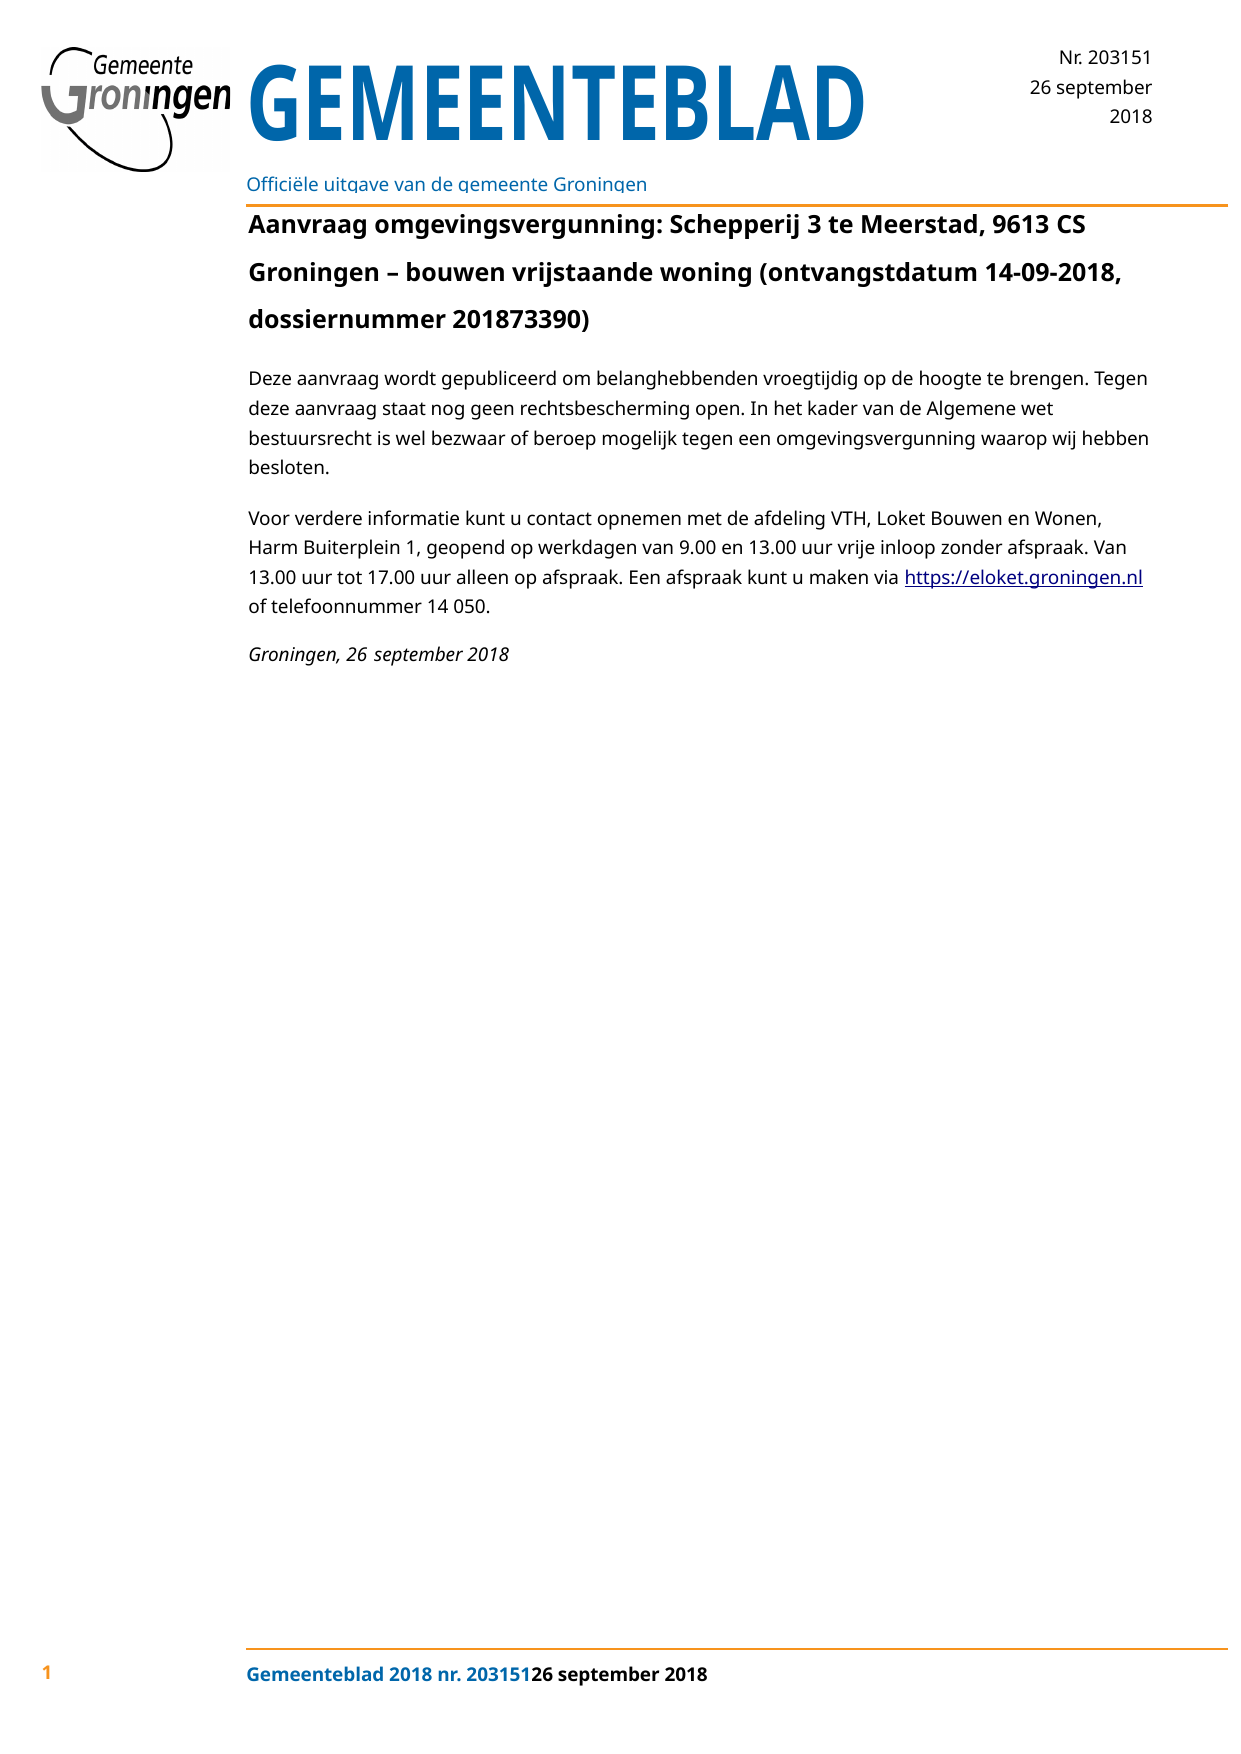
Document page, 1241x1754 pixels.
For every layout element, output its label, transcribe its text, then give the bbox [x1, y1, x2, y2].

picture [41, 47, 231, 172]
text Deze aanvraag wordt gepubliceerd om belanghebbenden vroegtijdig op de hoogte te brengen. Tegen deze aanvraag staat nog geen rechtsbescherming open. In het kader van de Algemene wet bestuursrecht is wel bezwaar of beroep mogelijk tegen een omgevingsvergunning waarop wij hebben besloten. [248, 366, 1152, 480]
text Voor verdere informatie kunt u contact opnemen met de afdeling VTH, Loket Bouwen en Wonen, Harm Buiterplein 1, geopend op werkdagen van 9.00 en 13.00 uur vrije inloop zonder afspraak. Van 13.00 uur tot 17.00 uur alleen op afspraak. Een afspraak kunt u maken via https://eloket.groningen.nl of telefoonnummer 14 050. [248, 505, 1152, 619]
text Groningen, 26 september 2018 [248, 641, 1152, 667]
text Aanvraag omgevingsvergunning: Schepperij 3 te Meerstad, 9613 CS Groningen – bouwen vrijstaande woning (ontvangstdatum 14-09-2018, dossiernummer 201873390) [248, 207, 1152, 336]
